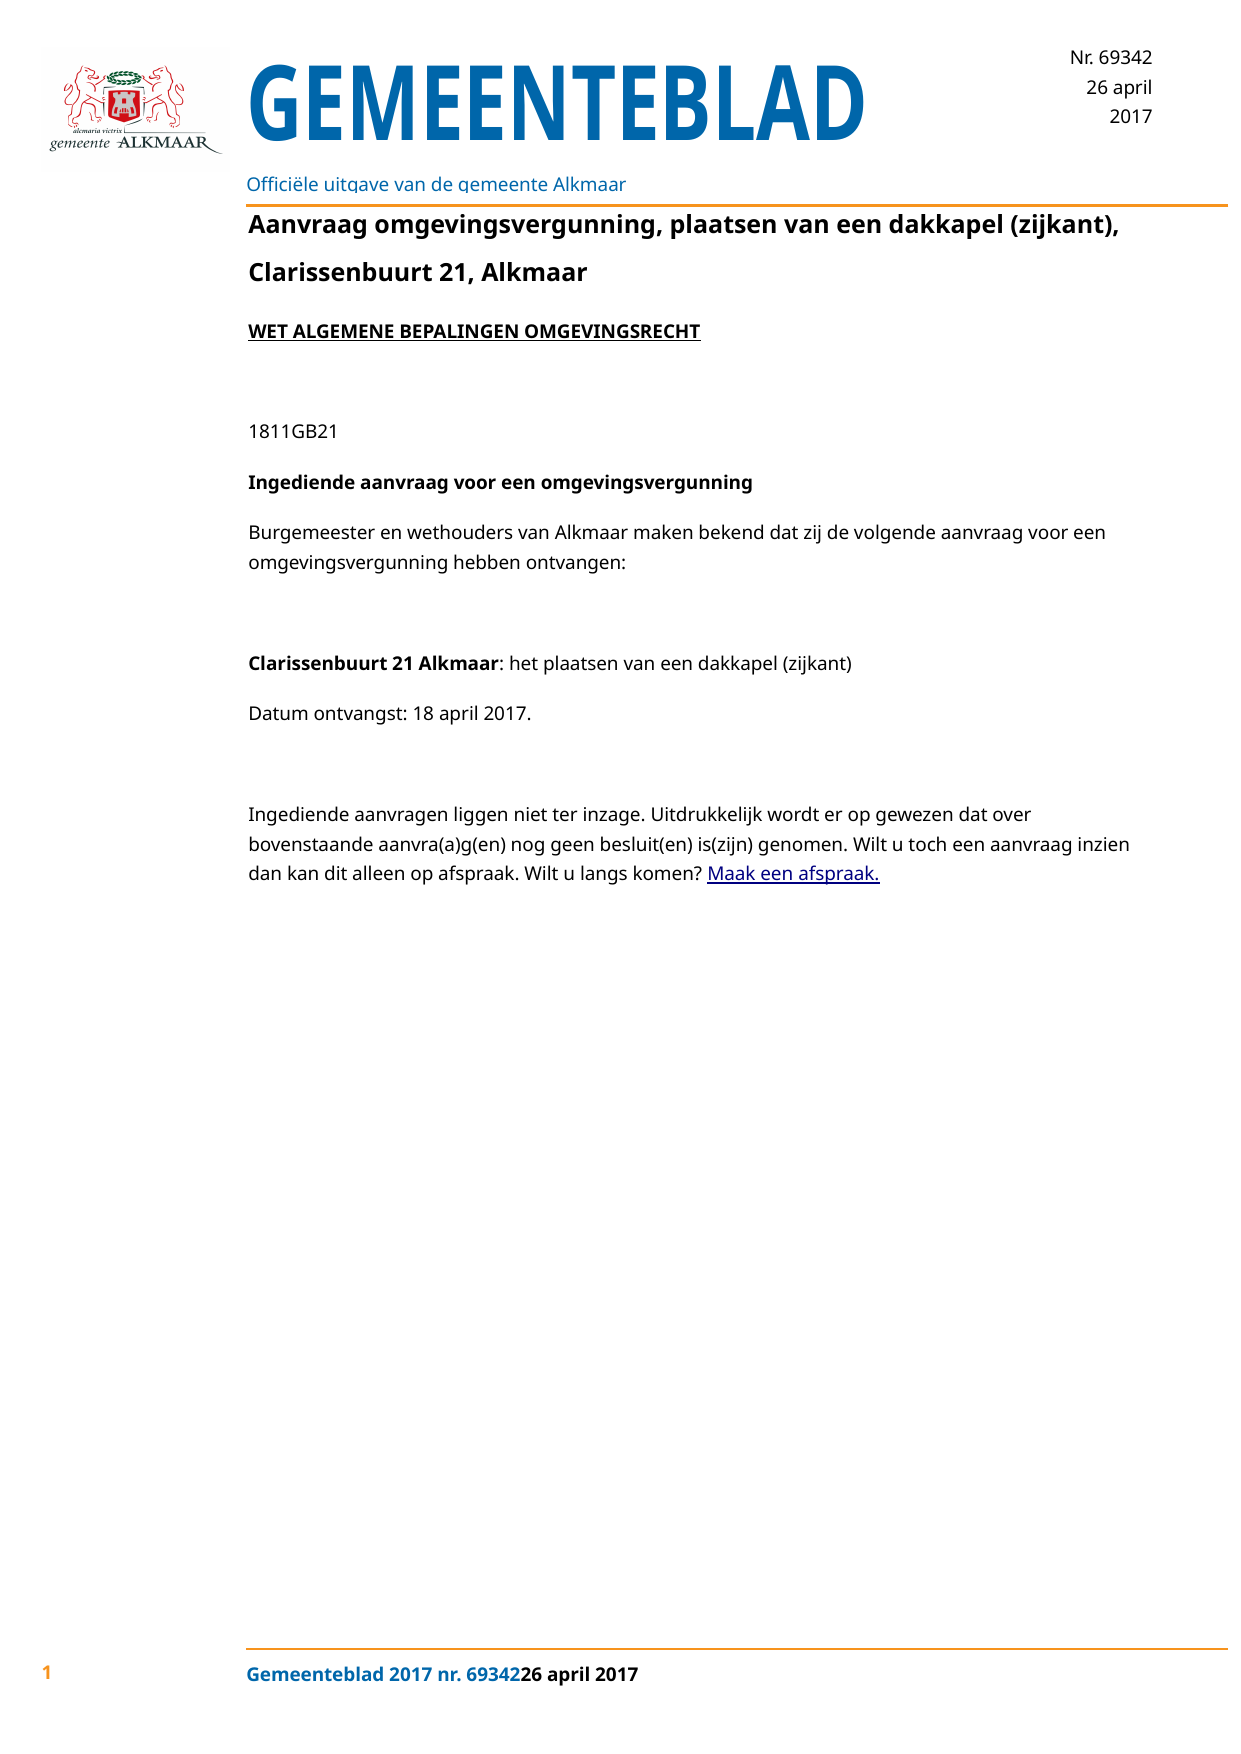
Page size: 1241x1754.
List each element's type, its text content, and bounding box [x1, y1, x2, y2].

picture [41, 47, 231, 172]
text Ingediende aanvragen liggen niet ter inzage. Uitdrukkelijk wordt er op gewezen dat over bovenstaande aanvra(a)g(en) nog geen besluit(en) is(zijn) genomen. Wilt u toch een aanvraag inzien dan kan dit alleen op afspraak. Wilt u langs komen? Maak een afspraak. [248, 801, 1152, 886]
text Datum ontvangst: 18 april 2017. [248, 700, 1152, 726]
text Burgemeester en wethouders van Alkmaar maken bekend dat zij de volgende aanvraag voor een omgevingsvergunning hebben ontvangen: [248, 519, 1152, 575]
text WET ALGEMENE BEPALINGEN OMGEVINGSRECHT [248, 318, 1152, 344]
text 1811GB21 [248, 419, 1152, 444]
text Ingediende aanvraag voor een omgevingsvergunning [248, 469, 1152, 495]
text Aanvraag omgevingsvergunning, plaatsen van een dakkapel (zijkant), Clarissenbuurt 21, Alkmaar [248, 207, 1152, 288]
text Clarissenbuurt 21 Alkmaar: het plaatsen van een dakkapel (zijkant) [248, 650, 1152, 676]
